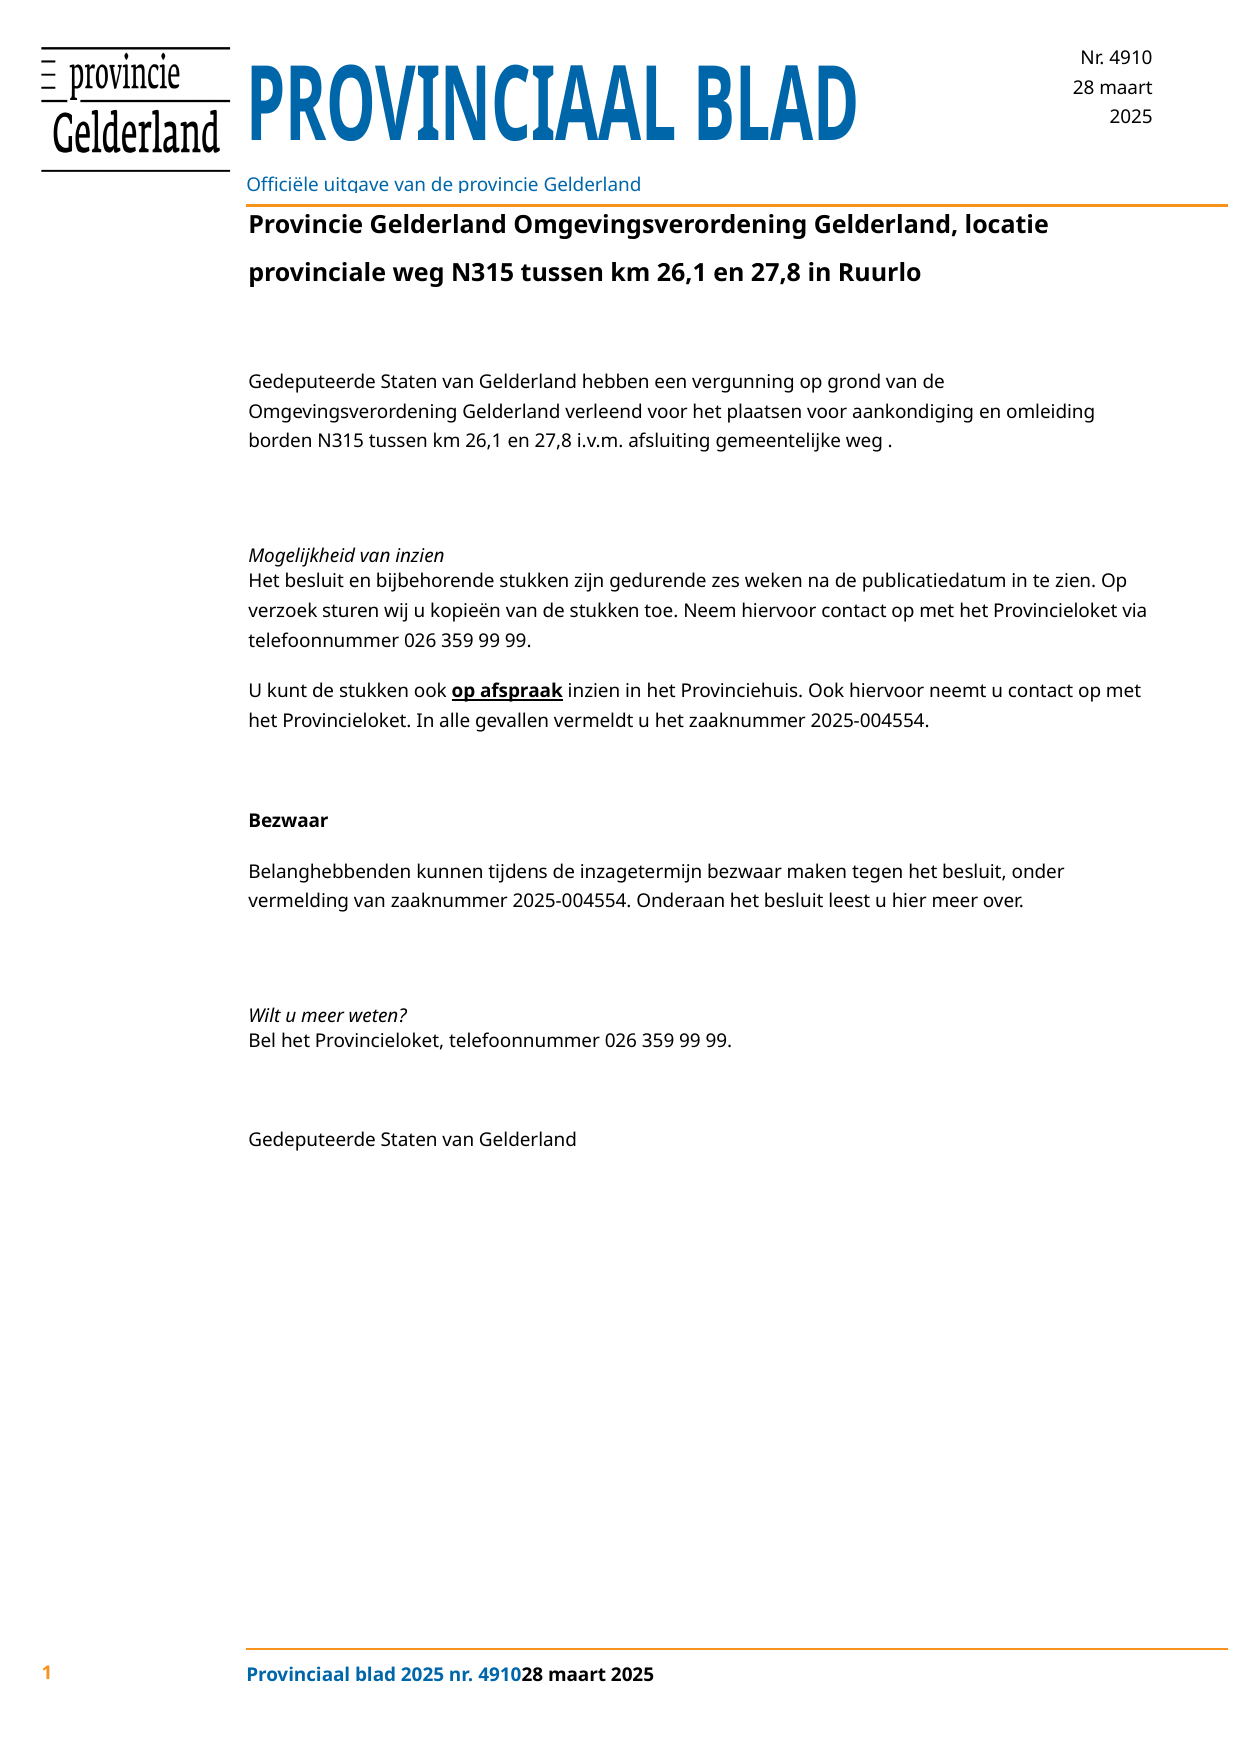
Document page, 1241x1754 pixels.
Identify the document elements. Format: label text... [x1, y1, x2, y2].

text Bel het Provincieloket, telefoonnummer 026 359 99 99. [248, 1028, 1152, 1053]
text Bezwaar [248, 808, 1152, 833]
text Mogelijkheid van inzien [248, 542, 1152, 568]
text Gedeputeerde Staten van Gelderland [248, 1126, 1152, 1152]
text Gedeputeerde Staten van Gelderland hebben een vergunning op grond van de Omgevingsverordening Gelderland verleend voor het plaatsen voor aankondiging en omleiding borden N315 tussen km 26,1 en 27,8 i.v.m. afsluiting gemeentelijke weg . [248, 368, 1152, 453]
picture [41, 47, 231, 172]
text Het besluit en bijbehorende stukken zijn gedurende zes weken na de publicatiedatum in te zien. Op verzoek sturen wij u kopieën van de stukken toe. Neem hiervoor contact op met het Provincieloket via telefoonnummer 026 359 99 99. [248, 568, 1152, 652]
text Wilt u meer weten? [248, 1002, 1152, 1028]
text U kunt de stukken ook op afspraak inzien in het Provinciehuis. Ook hiervoor neemt u contact op met het Provincieloket. In alle gevallen vermeldt u het zaaknummer 2025-004554. [248, 677, 1152, 732]
text Belanghebbenden kunnen tijdens de inzagetermijn bezwaar maken tegen het besluit, onder vermelding van zaaknummer 2025-004554. Onderaan het besluit leest u hier meer over. [248, 858, 1152, 913]
text Provincie Gelderland Omgevingsverordening Gelderland, locatie provinciale weg N315 tussen km 26,1 en 27,8 in Ruurlo [248, 207, 1152, 288]
